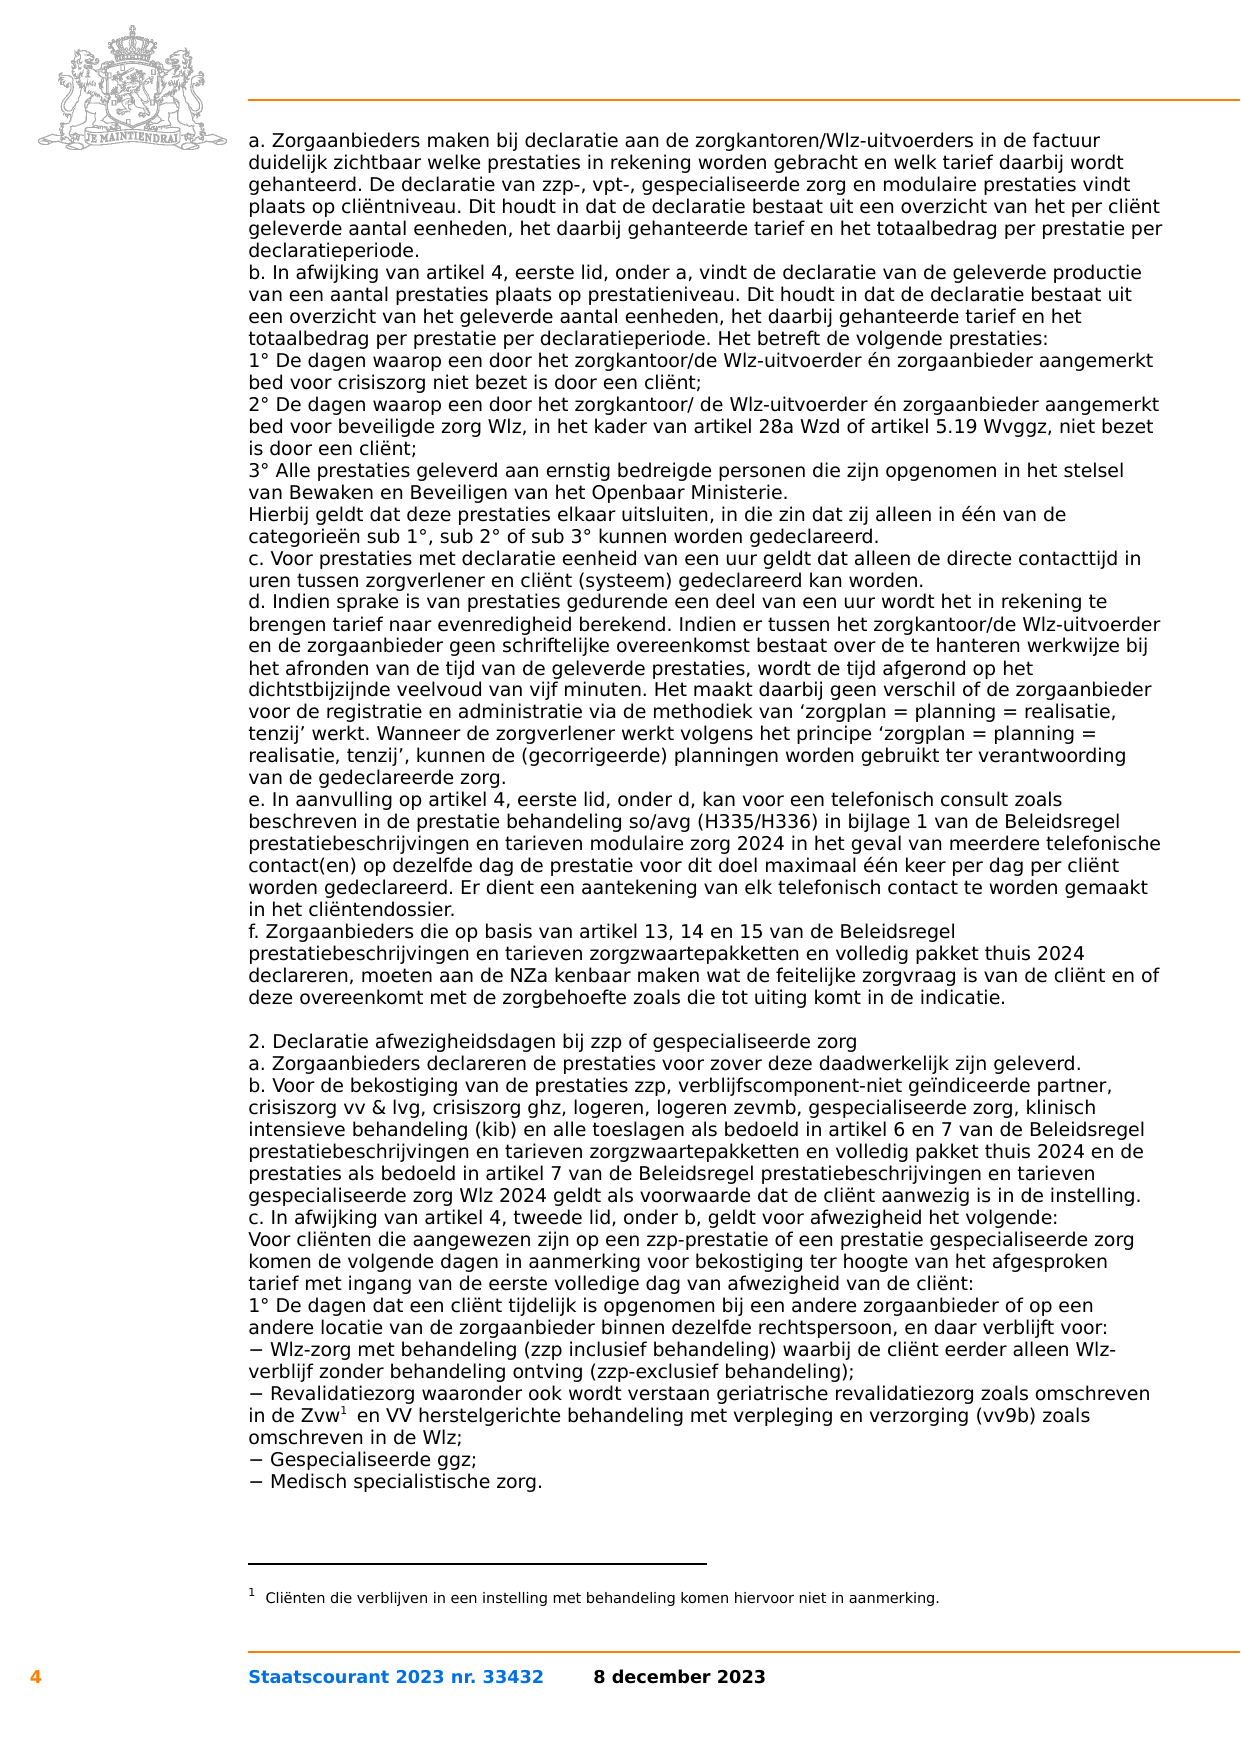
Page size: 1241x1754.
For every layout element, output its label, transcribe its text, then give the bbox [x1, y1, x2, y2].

text Cliënten die verblijven in een instelling met behandeling komen hiervoor niet in aanmerking. [248, 1586, 1163, 1608]
text e. In aanvulling op artikel 4, eerste lid, onder d, kan voor een telefonisch consult zoals beschreven in de prestatie behandeling so/avg (H335/H336) in bijlage 1 van de Beleidsregel prestatiebeschrijvingen en tarieven modulaire zorg 2024 in het geval van meerdere telefonische contact(en) op dezelfde dag de prestatie voor dit doel maximaal één keer per dag per cliënt worden gedeclareerd. Er dient een aantekening van elk telefonisch contact te worden gemaakt in het cliëntendossier. [248, 789, 1163, 921]
text 2° De dagen waarop een door het zorgkantoor/ de Wlz-uitvoerder én zorgaanbieder aangemerkt bed voor beveiligde zorg Wlz, in het kader van artikel 28a Wzd of artikel 5.19 Wvggz, niet bezet is door een cliënt; [248, 394, 1163, 459]
text b. Voor de bekostiging van de prestaties zzp, verblijfscomponent-niet geïndiceerde partner, crisiszorg vv & lvg, crisiszorg ghz, logeren, logeren zevmb, gespecialiseerde zorg, klinisch intensieve behandeling (kib) en alle toeslagen als bedoeld in artikel 6 en 7 van de Beleidsregel prestatiebeschrijvingen en tarieven zorgzwaartepakketten en volledig pakket thuis 2024 en de prestaties als bedoeld in artikel 7 van de Beleidsregel prestatiebeschrijvingen en tarieven gespecialiseerde zorg Wlz 2024 geldt als voorwaarde dat de cliënt aanwezig is in de instelling. [248, 1075, 1163, 1207]
text a. Zorgaanbieders declareren de prestaties voor zover deze daadwerkelijk zijn geleverd. [248, 1053, 1163, 1075]
text 3° Alle prestaties geleverd aan ernstig bedreigde personen die zijn opgenomen in het stelsel van Bewaken en Beveiligen van het Openbaar Ministerie. [248, 459, 1163, 503]
text 1° De dagen dat een cliënt tijdelijk is opgenomen bij een andere zorgaanbieder of op een andere locatie van de zorgaanbieder binnen dezelfde rechtspersoon, en daar verblijft voor: [248, 1295, 1163, 1339]
text f. Zorgaanbieders die op basis van artikel 13, 14 en 15 van de Beleidsregel prestatiebeschrijvingen en tarieven zorgzwaartepakketten en volledig pakket thuis 2024 declareren, moeten aan de NZa kenbaar maken wat de feitelijke zorgvraag is van de cliënt en of deze overeenkomt met de zorgbehoefte zoals die tot uiting komt in de indicatie. [248, 921, 1163, 1009]
text − Medisch specialistische zorg. [248, 1471, 1163, 1492]
text Voor cliënten die aangewezen zijn op een zzp-prestatie of een prestatie gespecialiseerde zorg komen de volgende dagen in aanmerking voor bekostiging ter hoogte van het afgesproken tarief met ingang van de eerste volledige dag van afwezigheid van de cliënt: [248, 1229, 1163, 1295]
text 2. Declaratie afwezigheidsdagen bij zzp of gespecialiseerde zorg [248, 1031, 1163, 1053]
text − Gespecialiseerde ggz; [248, 1448, 1163, 1471]
text − Revalidatiezorg waaronder ook wordt verstaan geriatrische revalidatiezorg zoals omschreven in de Zvw en VV herstelgerichte behandeling met verpleging en verzorging (vv9b) zoals omschreven in de Wlz; [248, 1383, 1163, 1448]
text Hierbij geldt dat deze prestaties elkaar uitsluiten, in die zin dat zij alleen in één van de categorieën sub 1°, sub 2° of sub 3° kunnen worden gedeclareerd. [248, 503, 1163, 547]
text 1° De dagen waarop een door het zorgkantoor/de Wlz-uitvoerder én zorgaanbieder aangemerkt bed voor crisiszorg niet bezet is door een cliënt; [248, 350, 1163, 394]
text − Wlz-zorg met behandeling (zzp inclusief behandeling) waarbij de cliënt eerder alleen Wlz-verblijf zonder behandeling ontving (zzp-exclusief behandeling); [248, 1339, 1163, 1383]
text d. Indien sprake is van prestaties gedurende een deel van een uur wordt het in rekening te brengen tarief naar evenredigheid berekend. Indien er tussen het zorgkantoor/de Wlz-uitvoerder en de zorgaanbieder geen schriftelijke overeenkomst bestaat over de te hanteren werkwijze bij het afronden van de tijd van de geleverde prestaties, wordt de tijd afgerond op het dichtstbijzijnde veelvoud van vijf minuten. Het maakt daarbij geen verschil of de zorgaanbieder voor de registratie en administratie via de methodiek van ‘zorgplan = planning = realisatie, tenzij’ werkt. Wanneer de zorgverlener werkt volgens het principe ‘zorgplan = planning = realisatie, tenzij’, kunnen de (gecorrigeerde) planningen worden gebruikt ter verantwoording van de gedeclareerde zorg. [248, 591, 1163, 789]
text c. In afwijking van artikel 4, tweede lid, onder b, geldt voor afwezigheid het volgende: [248, 1207, 1163, 1229]
text b. In afwijking van artikel 4, eerste lid, onder a, vindt de declaratie van de geleverde productie van een aantal prestaties plaats op prestatieniveau. Dit houdt in dat de declaratie bestaat uit een overzicht van het geleverde aantal eenheden, het daarbij gehanteerde tarief en het totaalbedrag per prestatie per declaratieperiode. Het betreft de volgende prestaties: [248, 262, 1163, 350]
picture [38, 25, 227, 150]
text a. Zorgaanbieders maken bij declaratie aan de zorgkantoren/Wlz-uitvoerders in de factuur duidelijk zichtbaar welke prestaties in rekening worden gebracht en welk tarief daarbij wordt gehanteerd. De declaratie van zzp-, vpt-, gespecialiseerde zorg en modulaire prestaties vindt plaats op cliëntniveau. Dit houdt in dat de declaratie bestaat uit een overzicht van het per cliënt geleverde aantal eenheden, het daarbij gehanteerde tarief en het totaalbedrag per prestatie per declaratieperiode. [248, 130, 1163, 262]
text c. Voor prestaties met declaratie eenheid van een uur geldt dat alleen de directe contacttijd in uren tussen zorgverlener en cliënt (systeem) gedeclareerd kan worden. [248, 547, 1163, 591]
